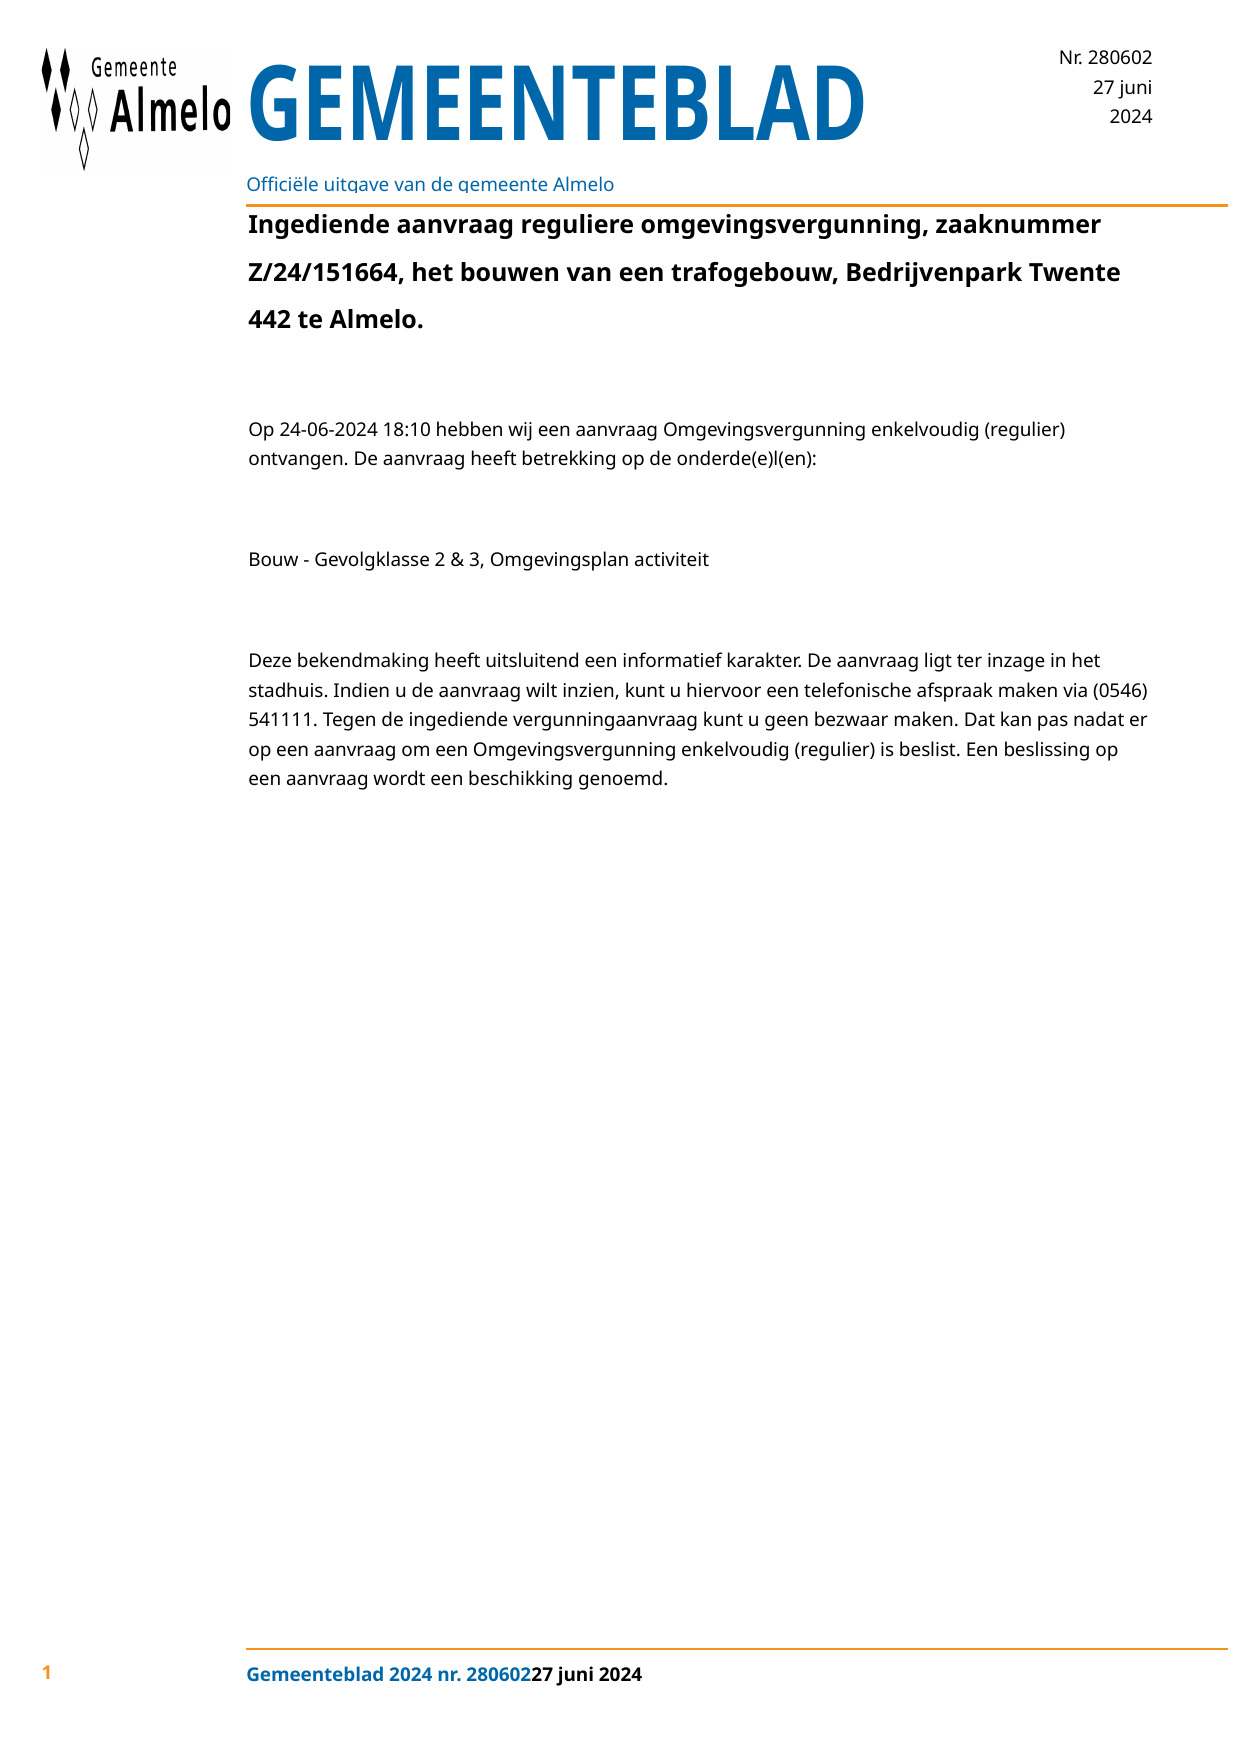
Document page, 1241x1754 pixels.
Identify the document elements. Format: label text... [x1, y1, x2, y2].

text Op 24-06-2024 18:10 hebben wij een aanvraag Omgevingsvergunning enkelvoudig (regulier) ontvangen. De aanvraag heeft betrekking op de onderde(e)l(en): [248, 416, 1152, 471]
text Deze bekendmaking heeft uitsluitend een informatief karakter. De aanvraag ligt ter inzage in het stadhuis. Indien u de aanvraag wilt inzien, kunt u hiervoor een telefonische afspraak maken via (0546) 541111. Tegen de ingediende vergunningaanvraag kunt u geen bezwaar maken. Dat kan pas nadat er op een aanvraag om een Omgevingsvergunning enkelvoudig (regulier) is beslist. Een beslissing op een aanvraag wordt een beschikking genoemd. [248, 647, 1152, 791]
text Ingediende aanvraag reguliere omgevingsvergunning, zaaknummer Z/24/151664, het bouwen van een trafogebouw, Bedrijvenpark Twente 442 te Almelo. [248, 207, 1152, 336]
text Bouw - Gevolgklasse 2 & 3, Omgevingsplan activiteit [248, 546, 1152, 572]
picture [41, 47, 231, 172]
